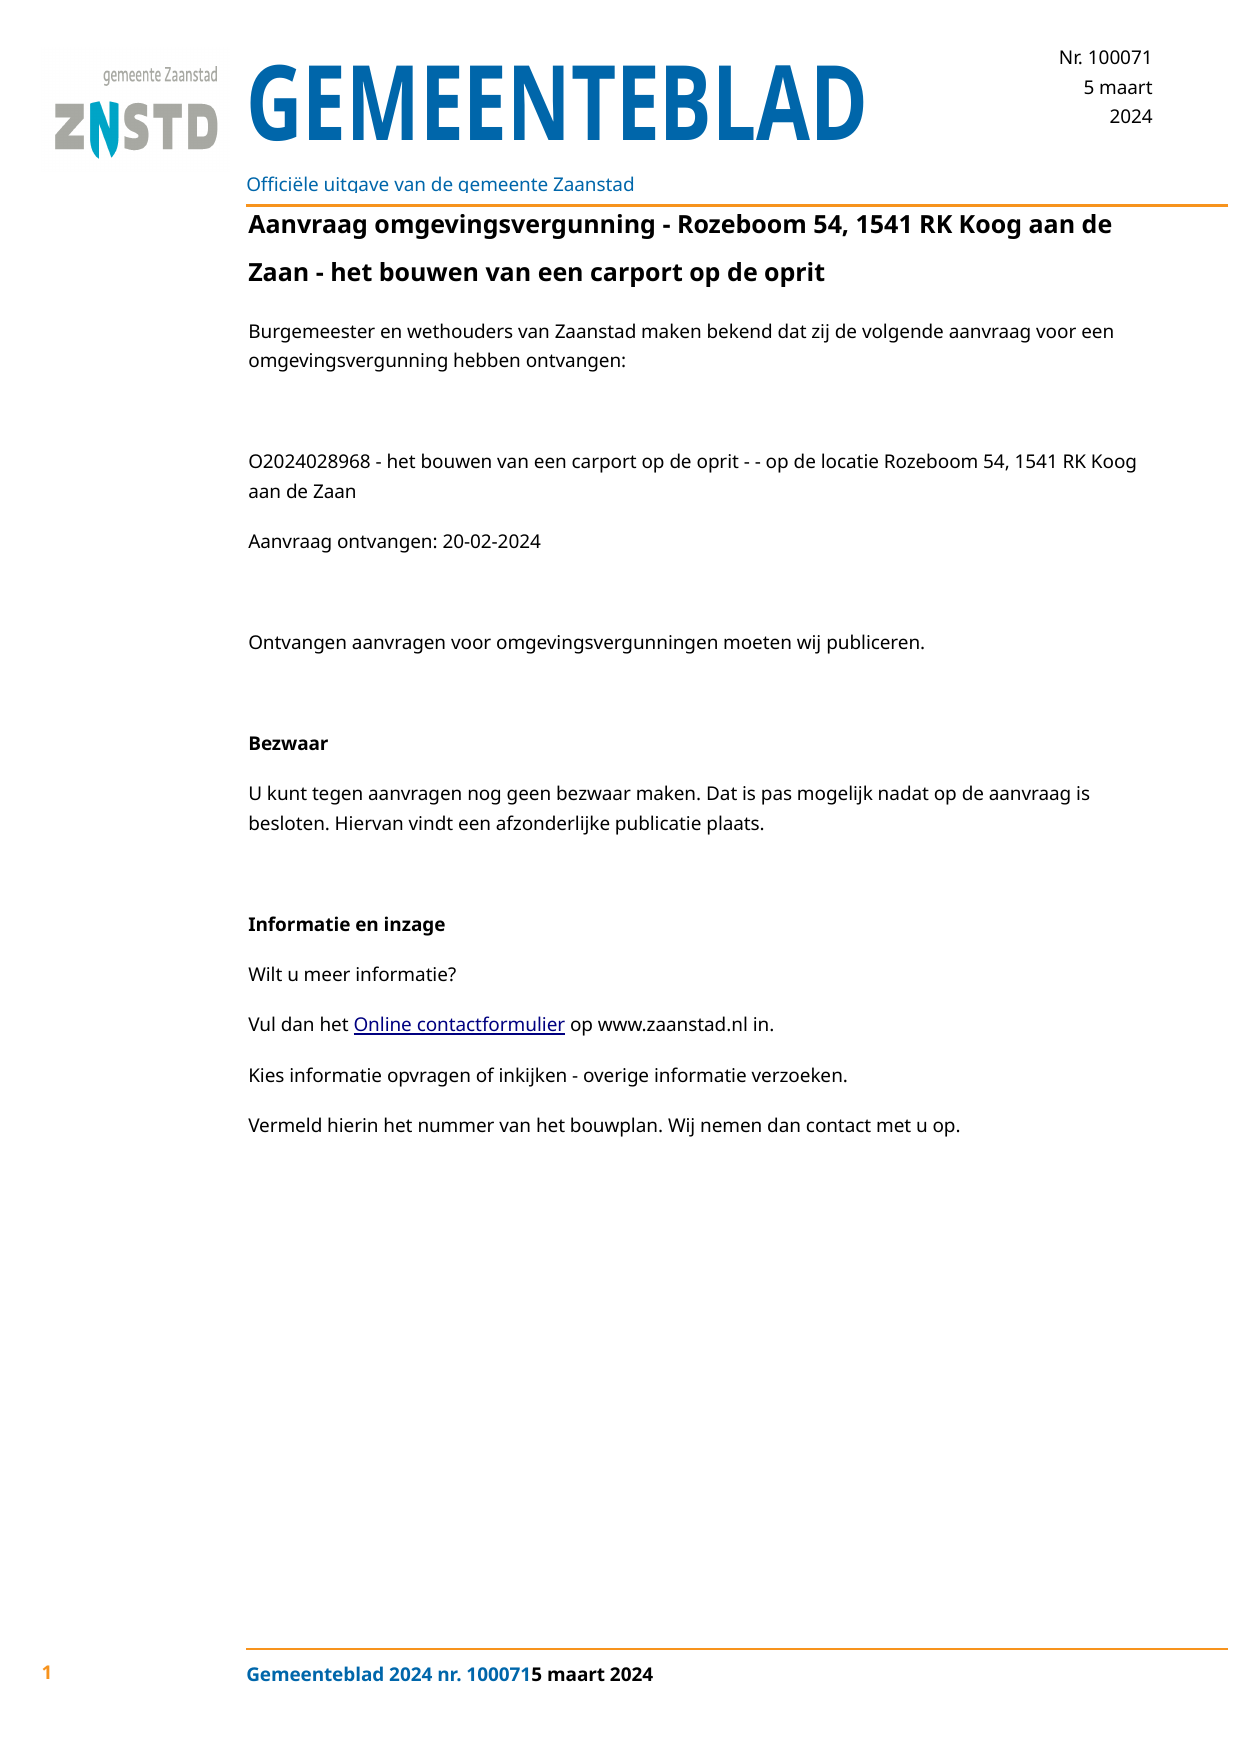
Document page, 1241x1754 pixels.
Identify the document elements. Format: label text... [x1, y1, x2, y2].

text Kies informatie opvragen of inkijken - overige informatie verzoeken. [248, 1062, 1152, 1088]
text O2024028968 - het bouwen van een carport op de oprit - - op de locatie Rozeboom 54, 1541 RK Koog aan de Zaan [248, 448, 1152, 504]
text Vermeld hierin het nummer van het bouwplan. Wij nemen dan contact met u op. [248, 1112, 1152, 1138]
text Ontvangen aanvragen voor omgevingsvergunningen moeten wij publiceren. [248, 629, 1152, 655]
picture [41, 47, 231, 172]
text Aanvraag omgevingsvergunning - Rozeboom 54, 1541 RK Koog aan de Zaan - het bouwen van een carport op de oprit [248, 207, 1152, 288]
text Aanvraag ontvangen: 20-02-2024 [248, 528, 1152, 554]
text Vul dan het Online contactformulier op www.zaanstad.nl in. [248, 1012, 1152, 1037]
text Informatie en inzage [248, 911, 1152, 937]
text U kunt tegen aanvragen nog geen bezwaar maken. Dat is pas mogelijk nadat op de aanvraag is besloten. Hiervan vindt een afzonderlijke publicatie plaats. [248, 780, 1152, 836]
text Burgemeester en wethouders van Zaanstad maken bekend dat zij de volgende aanvraag voor een omgevingsvergunning hebben ontvangen: [248, 318, 1152, 373]
text Bezwaar [248, 730, 1152, 756]
text Wilt u meer informatie? [248, 961, 1152, 987]
